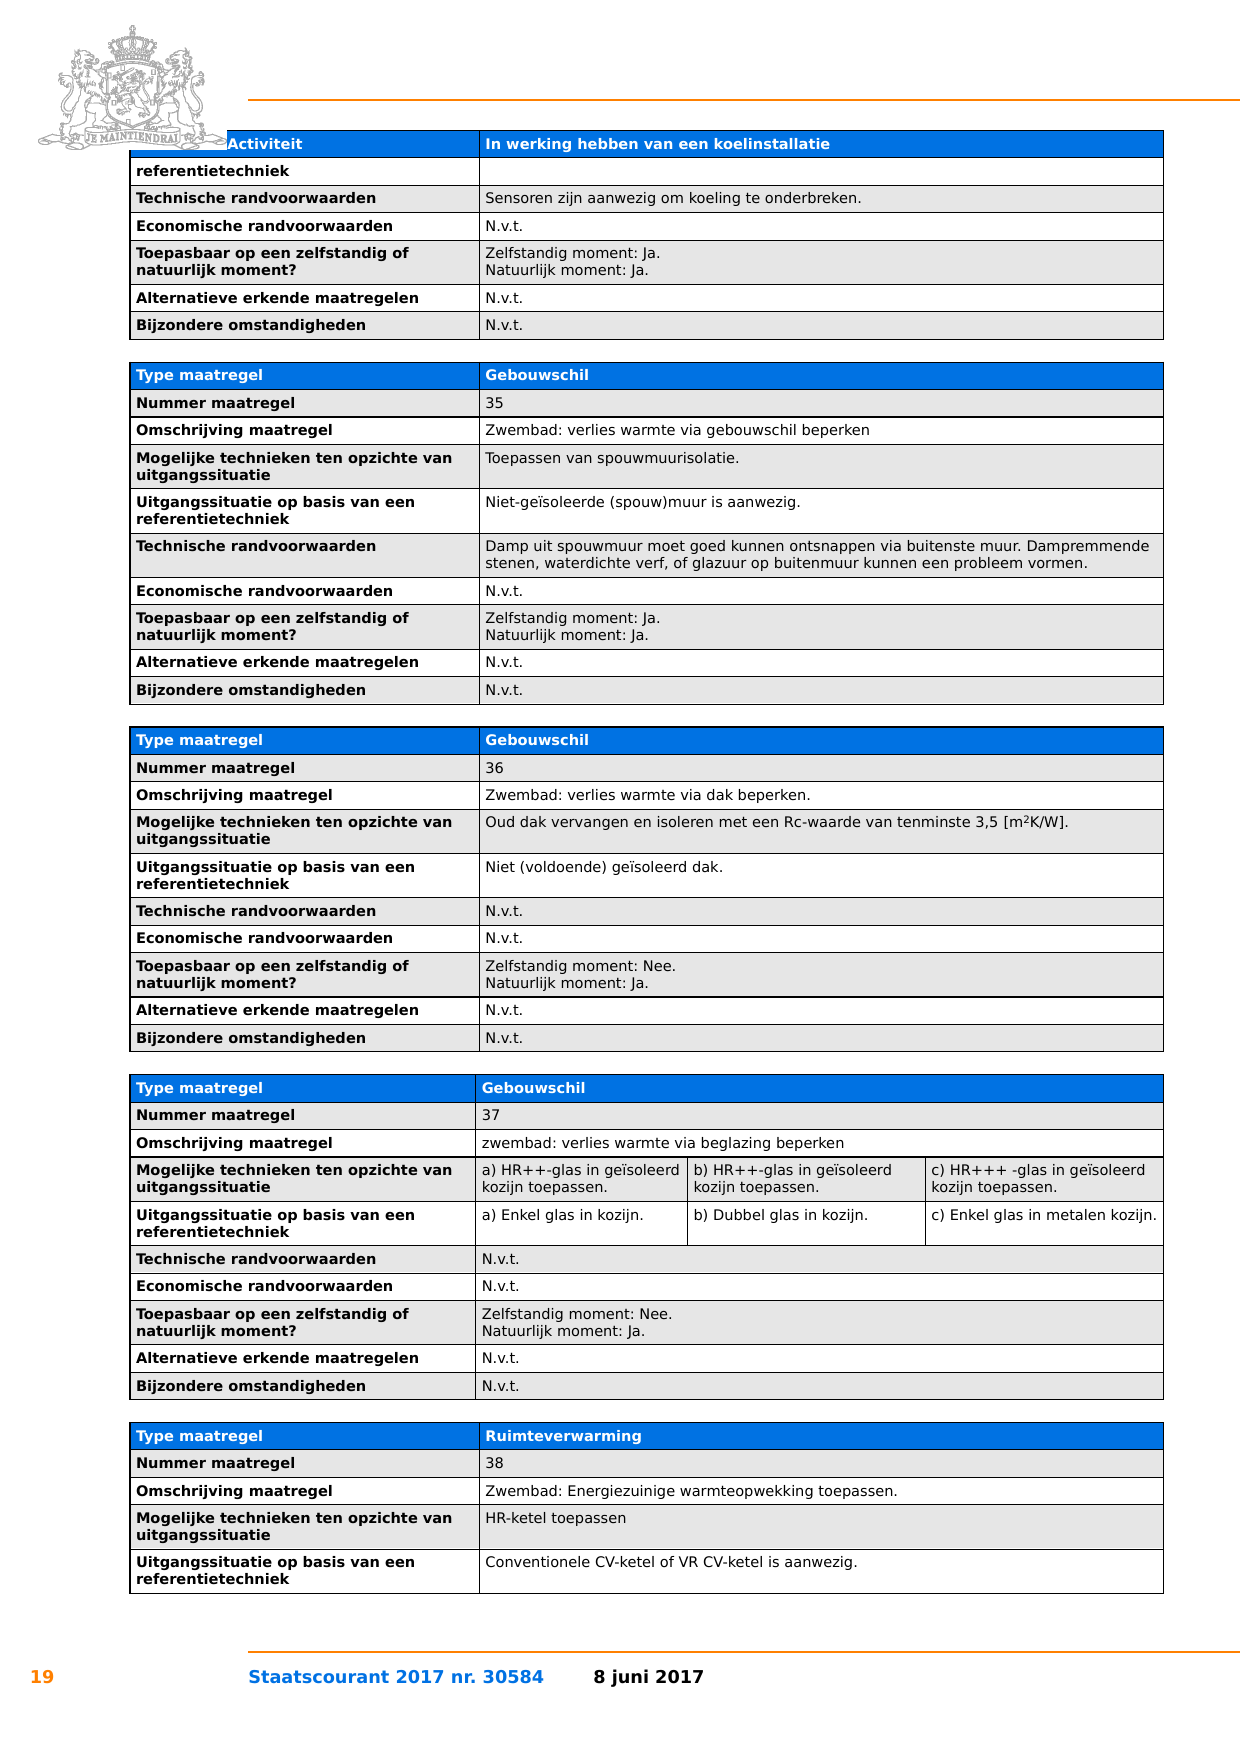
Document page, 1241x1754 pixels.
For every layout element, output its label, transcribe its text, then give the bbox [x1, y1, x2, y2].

table_cell Nummer maatregel [131, 390, 479, 416]
table_cell Oud dak vervangen en isoleren met een Rc-waarde van tenminste 3,5 [m2K/W]. [480, 810, 1163, 853]
table_cell 35 [480, 390, 1163, 416]
table_cell Toepasbaar op een zelfstandig of natuurlijk moment? [131, 605, 479, 649]
table_cell Technische randvoorwaarden [131, 898, 479, 925]
table_cell referentietechniek [131, 158, 479, 185]
table_cell c) Enkel glas in metalen kozijn. [926, 1202, 1163, 1245]
table_cell Economische randvoorwaarden [131, 926, 479, 952]
table_cell Toepasbaar op een zelfstandig of natuurlijk moment? [131, 1301, 475, 1344]
table_cell N.v.t. [480, 578, 1163, 604]
table_cell Technische randvoorwaarden [131, 186, 479, 212]
table_cell Nummer maatregel [131, 1450, 479, 1477]
table_cell HR-ketel toepassen [480, 1505, 1163, 1548]
table_cell Economische randvoorwaarden [131, 578, 479, 604]
table_cell N.v.t. [480, 213, 1163, 239]
table_cell Alternatieve erkende maatregelen [131, 650, 479, 676]
table_cell Omschrijving maatregel [131, 418, 479, 444]
table_cell Sensoren zijn aanwezig om koeling te onderbreken. [480, 186, 1163, 212]
table_cell Omschrijving maatregel [131, 1130, 475, 1156]
table_cell Uitgangssituatie op basis van een referentietechniek [131, 1202, 475, 1245]
table_cell Mogelijke technieken ten opzichte van uitgangssituatie [131, 1158, 475, 1201]
table_cell b) Dubbel glas in kozijn. [688, 1202, 925, 1245]
table_cell Conventionele CV-ketel of VR CV-ketel is aanwezig. [480, 1550, 1163, 1593]
table_header Type maatregel [131, 1075, 475, 1102]
table_header Gebouwschil [480, 363, 1163, 389]
table_cell Alternatieve erkende maatregelen [131, 1345, 475, 1372]
table_cell Uitgangssituatie op basis van een referentietechniek [131, 854, 479, 897]
table_cell Bijzondere omstandigheden [131, 1373, 475, 1399]
table_cell a) HR++-glas in geïsoleerd kozijn toepassen. [476, 1158, 687, 1201]
table_cell Alternatieve erkende maatregelen [131, 998, 479, 1024]
table_cell Zwembad: verlies warmte via gebouwschil beperken [480, 418, 1163, 444]
table_cell N.v.t. [480, 285, 1163, 311]
table_header Activiteit [131, 131, 479, 157]
table_header Ruimteverwarming [480, 1423, 1163, 1449]
table_cell N.v.t. [476, 1373, 1163, 1399]
table_header In werking hebben van een koelinstallatie [480, 131, 1163, 157]
table_cell Bijzondere omstandigheden [131, 677, 479, 703]
table_header Type maatregel [131, 1423, 479, 1449]
table_cell N.v.t. [476, 1246, 1163, 1272]
table_cell Toepassen van spouwmuurisolatie. [480, 445, 1163, 488]
table_cell Bijzondere omstandigheden [131, 312, 479, 339]
table_cell Economische randvoorwaarden [131, 1274, 475, 1300]
table_cell [480, 158, 1163, 185]
table_cell Mogelijke technieken ten opzichte van uitgangssituatie [131, 810, 479, 853]
table_cell N.v.t. [480, 998, 1163, 1024]
table_cell 37 [476, 1103, 1163, 1129]
table_cell Niet (voldoende) geïsoleerd dak. [480, 854, 1163, 897]
table_cell N.v.t. [476, 1274, 1163, 1300]
table_cell N.v.t. [480, 926, 1163, 952]
table_cell Zelfstandig moment: Ja. Natuurlijk moment: Ja. [480, 241, 1163, 284]
picture [38, 25, 227, 150]
table_cell Zwembad: verlies warmte via dak beperken. [480, 782, 1163, 808]
table_cell Nummer maatregel [131, 1103, 475, 1129]
table_cell N.v.t. [476, 1345, 1163, 1372]
table_cell Economische randvoorwaarden [131, 213, 479, 239]
table_cell Toepasbaar op een zelfstandig of natuurlijk moment? [131, 241, 479, 284]
table_cell 38 [480, 1450, 1163, 1477]
table_header Type maatregel [131, 728, 479, 754]
table_cell Uitgangssituatie op basis van een referentietechniek [131, 489, 479, 532]
table_cell N.v.t. [480, 650, 1163, 676]
table_cell Niet-geïsoleerde (spouw)muur is aanwezig. [480, 489, 1163, 532]
table_cell Mogelijke technieken ten opzichte van uitgangssituatie [131, 445, 479, 488]
table_cell N.v.t. [480, 312, 1163, 339]
table_cell N.v.t. [480, 1025, 1163, 1051]
table_cell Mogelijke technieken ten opzichte van uitgangssituatie [131, 1505, 479, 1548]
table_header Type maatregel [131, 363, 479, 389]
table_cell Zelfstandig moment: Nee. Natuurlijk moment: Ja. [476, 1301, 1163, 1344]
table_cell Technische randvoorwaarden [131, 534, 479, 577]
table_cell Zelfstandig moment: Ja. Natuurlijk moment: Ja. [480, 605, 1163, 649]
table_cell N.v.t. [480, 677, 1163, 703]
table_header Gebouwschil [476, 1075, 1163, 1102]
table_cell b) HR++-glas in geïsoleerd kozijn toepassen. [688, 1158, 925, 1201]
table_cell Toepasbaar op een zelfstandig of natuurlijk moment? [131, 953, 479, 996]
table_cell Zwembad: Energiezuinige warmteopwekking toepassen. [480, 1478, 1163, 1504]
table_cell N.v.t. [480, 898, 1163, 925]
table_cell Omschrijving maatregel [131, 1478, 479, 1504]
table_cell zwembad: verlies warmte via beglazing beperken [476, 1130, 1163, 1156]
table_cell Damp uit spouwmuur moet goed kunnen ontsnappen via buitenste muur. Dampremmende stenen, waterdichte verf, of glazuur op buitenmuur kunnen een probleem vormen. [480, 534, 1163, 577]
table_cell 36 [480, 755, 1163, 781]
table_cell Technische randvoorwaarden [131, 1246, 475, 1272]
table_cell a) Enkel glas in kozijn. [476, 1202, 687, 1245]
table_cell Zelfstandig moment: Nee. Natuurlijk moment: Ja. [480, 953, 1163, 996]
table_cell Bijzondere omstandigheden [131, 1025, 479, 1051]
table_cell Uitgangssituatie op basis van een referentietechniek [131, 1550, 479, 1593]
table_cell Nummer maatregel [131, 755, 479, 781]
table_cell Alternatieve erkende maatregelen [131, 285, 479, 311]
table_header Gebouwschil [480, 728, 1163, 754]
table_cell c) HR+++ -glas in geïsoleerd kozijn toepassen. [926, 1158, 1163, 1201]
table_cell Omschrijving maatregel [131, 782, 479, 808]
